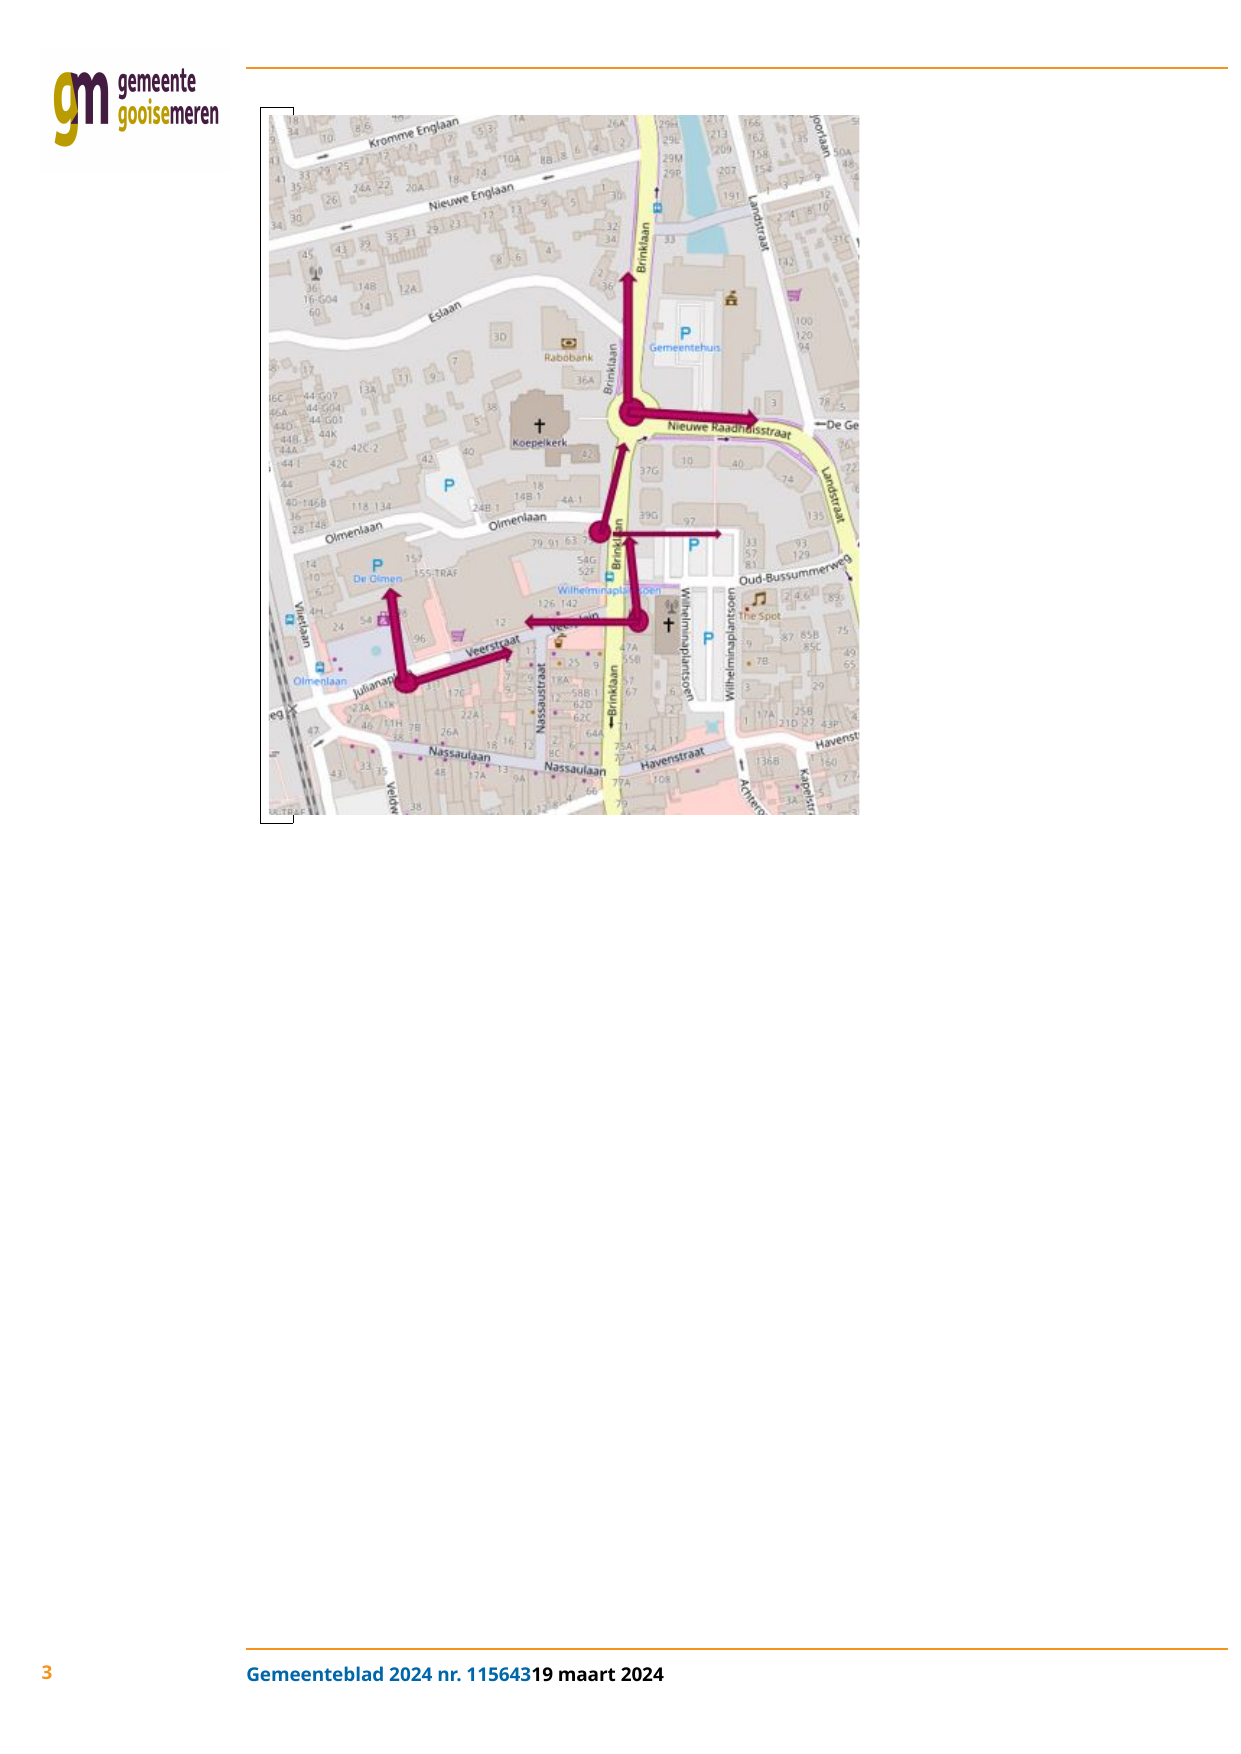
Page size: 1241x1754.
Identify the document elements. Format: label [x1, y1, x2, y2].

picture [268, 115, 860, 815]
picture [41, 47, 231, 172]
